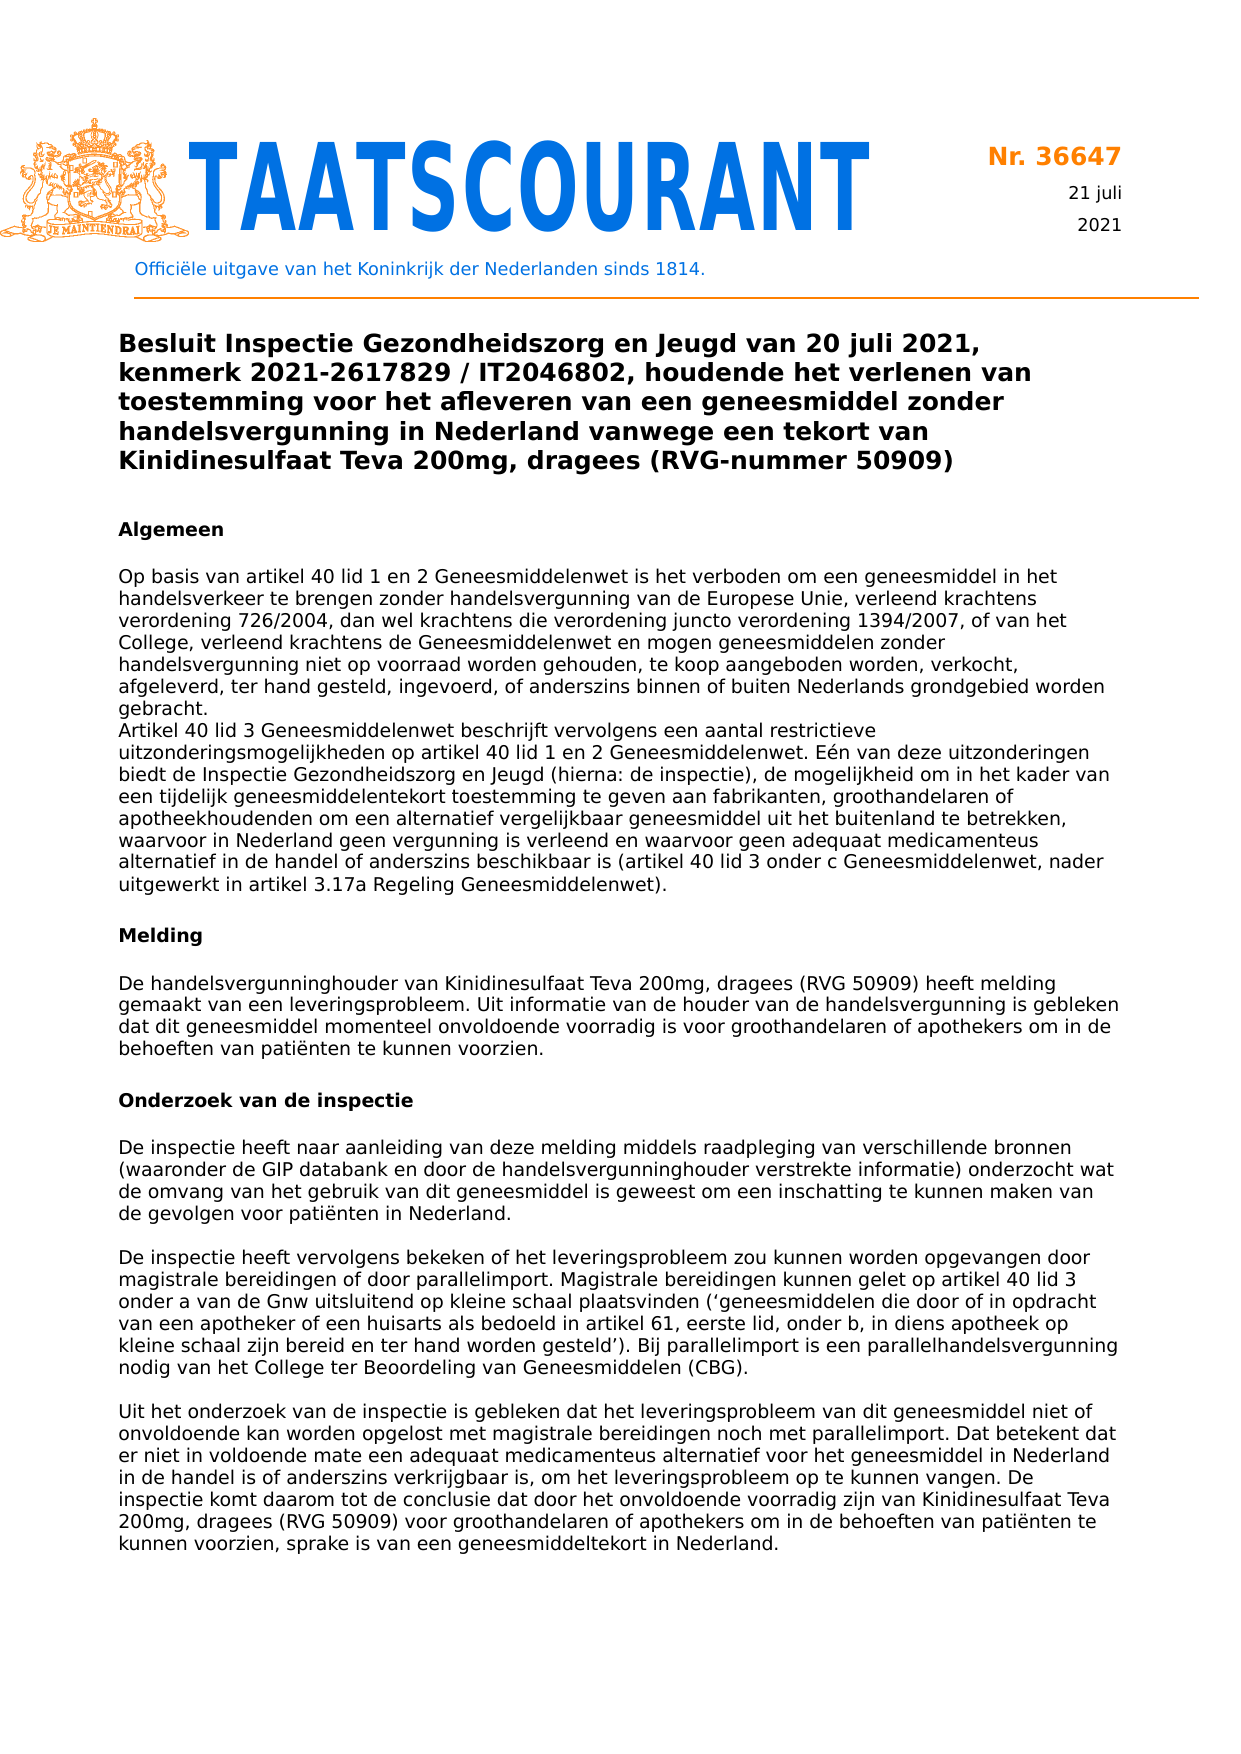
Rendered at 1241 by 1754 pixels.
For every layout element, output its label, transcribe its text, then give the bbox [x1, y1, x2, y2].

subtitle Besluit Inspectie Gezondheidszorg en Jeugd van 20 juli 2021, kenmerk 2021-2617829 / IT2046802, houdende het verlenen van toestemming voor het afleveren van een geneesmiddel zonder handelsvergunning in Nederland vanwege een tekort van Kinidinesulfaat Teva 200mg, dragees (RVG-nummer 50909) [118, 329, 1122, 475]
table_header Nr. 36647 [939, 118, 1199, 177]
table_cell 2021 [939, 209, 1199, 259]
subtitle Melding [118, 925, 1122, 947]
picture [0, 118, 189, 242]
text De inspectie heeft vervolgens bekeken of het leveringsprobleem zou kunnen worden opgevangen door magistrale bereidingen of door parallelimport. Magistrale bereidingen kunnen gelet op artikel 40 lid 3 onder a van de Gnw uitsluitend op kleine schaal plaatsvinden (‘geneesmiddelen die door of in opdracht van een apotheker of een huisarts als bedoeld in artikel 61, eerste lid, onder b, in diens apotheek op kleine schaal zijn bereid en ter hand worden gesteld’). Bij parallelimport is een parallelhandelsvergunning nodig van het College ter Beoordeling van Geneesmiddelen (CBG). [118, 1247, 1122, 1379]
table_cell Officiële uitgave van het Koninkrijk der Nederlanden sinds 1814. [134, 259, 1199, 297]
subtitle Algemeen [118, 519, 1122, 541]
table_header [0, 242, 134, 297]
text Artikel 40 lid 3 Geneesmiddelenwet beschrijft vervolgens een aantal restrictieve uitzonderingsmogelijkheden op artikel 40 lid 1 en 2 Geneesmiddelenwet. Eén van deze uitzonderingen biedt de Inspectie Gezondheidszorg en Jeugd (hierna: de inspectie), de mogelijkheid om in het kader van een tijdelijk geneesmiddelentekort toestemming te geven aan fabrikanten, groothandelaren of apotheekhoudenden om een alternatief vergelijkbaar geneesmiddel uit het buitenland te betrekken, waarvoor in Nederland geen vergunning is verleend en waarvoor geen adequaat medicamenteus alternatief in de handel of anderszins beschikbaar is (artikel 40 lid 3 onder c Geneesmiddelenwet, nader uitgewerkt in artikel 3.17a Regeling Geneesmiddelenwet). [118, 719, 1122, 895]
text De handelsvergunninghouder van Kinidinesulfaat Teva 200mg, dragees (RVG 50909) heeft melding gemaakt van een leveringsprobleem. Uit informatie van de houder van de handelsvergunning is gebleken dat dit geneesmiddel momenteel onvoldoende voorradig is voor groothandelaren of apothekers om in de behoeften van patiënten te kunnen voorzien. [118, 972, 1122, 1060]
table_cell 21 juli [939, 177, 1199, 209]
text De inspectie heeft naar aanleiding van deze melding middels raadpleging van verschillende bronnen (waaronder de GIP databank en door de handelsvergunninghouder verstrekte informatie) onderzocht wat de omvang van het gebruik van dit geneesmiddel is geweest om een inschatting te kunnen maken van de gevolgen voor patiënten in Nederland. [118, 1137, 1122, 1225]
table_header STAATSCOURANT [134, 118, 939, 259]
subtitle Onderzoek van de inspectie [118, 1090, 1122, 1112]
text Op basis van artikel 40 lid 1 en 2 Geneesmiddelenwet is het verboden om een geneesmiddel in het handelsverkeer te brengen zonder handelsvergunning van de Europese Unie, verleend krachtens verordening 726/2004, dan wel krachtens die verordening juncto verordening 1394/2007, of van het College, verleend krachtens de Geneesmiddelenwet en mogen geneesmiddelen zonder handelsvergunning niet op voorraad worden gehouden, te koop aangeboden worden, verkocht, afgeleverd, ter hand gesteld, ingevoerd, of anderszins binnen of buiten Nederlands grondgebied worden gebracht. [118, 566, 1122, 719]
text Uit het onderzoek van de inspectie is gebleken dat het leveringsprobleem van dit geneesmiddel niet of onvoldoende kan worden opgelost met magistrale bereidingen noch met parallelimport. Dat betekent dat er niet in voldoende mate een adequaat medicamenteus alternatief voor het geneesmiddel in Nederland in de handel is of anderszins verkrijgbaar is, om het leveringsprobleem op te kunnen vangen. De inspectie komt daarom tot de conclusie dat door het onvoldoende voorradig zijn van Kinidinesulfaat Teva 200mg, dragees (RVG 50909) voor groothandelaren of apothekers om in de behoeften van patiënten te kunnen voorzien, sprake is van een geneesmiddeltekort in Nederland. [118, 1401, 1122, 1555]
